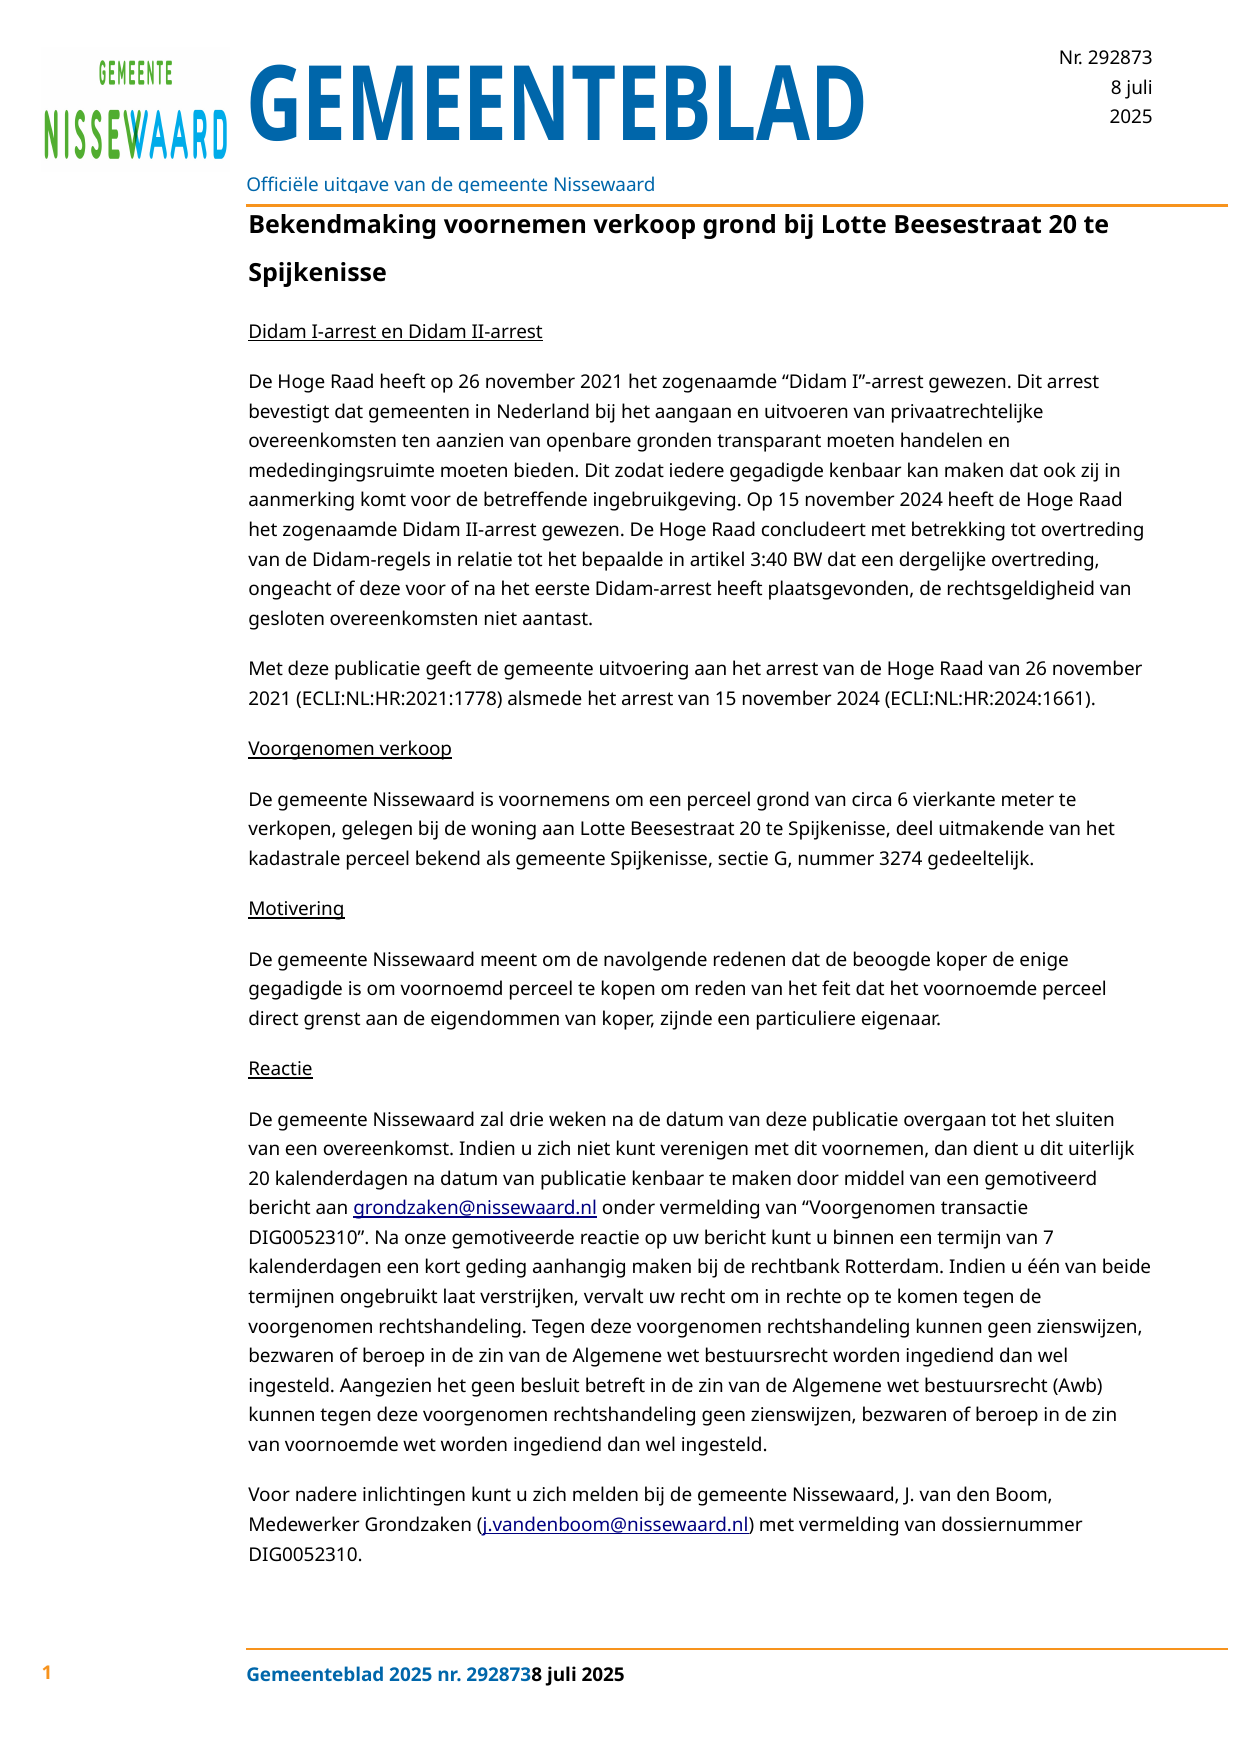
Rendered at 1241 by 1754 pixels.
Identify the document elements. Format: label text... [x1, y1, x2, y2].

text De gemeente Nissewaard zal drie weken na de datum van deze publicatie overgaan tot het sluiten van een overeenkomst. Indien u zich niet kunt verenigen met dit voornemen, dan dient u dit uiterlijk 20 kalenderdagen na datum van publicatie kenbaar te maken door middel van een gemotiveerd bericht aan grondzaken@nissewaard.nl onder vermelding van “Voorgenomen transactie DIG0052310”. Na onze gemotiveerde reactie op uw bericht kunt u binnen een termijn van 7 kalenderdagen een kort geding aanhangig maken bij de rechtbank Rotterdam. Indien u één van beide termijnen ongebruikt laat verstrijken, vervalt uw recht om in rechte op te komen tegen de voorgenomen rechtshandeling. Tegen deze voorgenomen rechtshandeling kunnen geen zienswijzen, bezwaren of beroep in de zin van de Algemene wet bestuursrecht worden ingediend dan wel ingesteld. Aangezien het geen besluit betreft in de zin van de Algemene wet bestuursrecht (Awb) kunnen tegen deze voorgenomen rechtshandeling geen zienswijzen, bezwaren of beroep in de zin van voornoemde wet worden ingediend dan wel ingesteld. [248, 1106, 1152, 1457]
text Didam I-arrest en Didam II-arrest [248, 318, 1152, 344]
text Met deze publicatie geeft de gemeente uitvoering aan het arrest van de Hoge Raad van 26 november 2021 (ECLI:NL:HR:2021:1778) alsmede het arrest van 15 november 2024 (ECLI:NL:HR:2024:1661). [248, 655, 1152, 711]
text Voor nadere inlichtingen kunt u zich melden bij de gemeente Nissewaard, J. van den Boom, Medewerker Grondzaken (j.vandenboom@nissewaard.nl) met vermelding van dossiernummer DIG0052310. [248, 1482, 1152, 1567]
text De Hoge Raad heeft op 26 november 2021 het zogenaamde “Didam I”-arrest gewezen. Dit arrest bevestigt dat gemeenten in Nederland bij het aangaan en uitvoeren van privaatrechtelijke overeenkomsten ten aanzien van openbare gronden transparant moeten handelen en mededingingsruimte moeten bieden. Dit zodat iedere gegadigde kenbaar kan maken dat ook zij in aanmerking komt voor de betreffende ingebruikgeving. Op 15 november 2024 heeft de Hoge Raad het zogenaamde Didam II-arrest gewezen. De Hoge Raad concludeert met betrekking tot overtreding van de Didam-regels in relatie tot het bepaalde in artikel 3:40 BW dat een dergelijke overtreding, ongeacht of deze voor of na het eerste Didam-arrest heeft plaatsgevonden, de rechtsgeldigheid van gesloten overeenkomsten niet aantast. [248, 368, 1152, 631]
text De gemeente Nissewaard meent om de navolgende redenen dat de beoogde koper de enige gegadigde is om voornoemd perceel te kopen om reden van het feit dat het voornoemde perceel direct grenst aan de eigendommen van koper, zijnde een particuliere eigenaar. [248, 946, 1152, 1031]
text De gemeente Nissewaard is voornemens om een perceel grond van circa 6 vierkante meter te verkopen, gelegen bij de woning aan Lotte Beesestraat 20 te Spijkenisse, deel uitmakende van het kadastrale perceel bekend als gemeente Spijkenisse, sectie G, nummer 3274 gedeeltelijk. [248, 786, 1152, 871]
text Voorgenomen verkoop [248, 735, 1152, 761]
text Reactie [248, 1055, 1152, 1081]
text Bekendmaking voornemen verkoop grond bij Lotte Beesestraat 20 te Spijkenisse [248, 207, 1152, 288]
text Motivering [248, 895, 1152, 921]
picture [41, 47, 231, 172]
